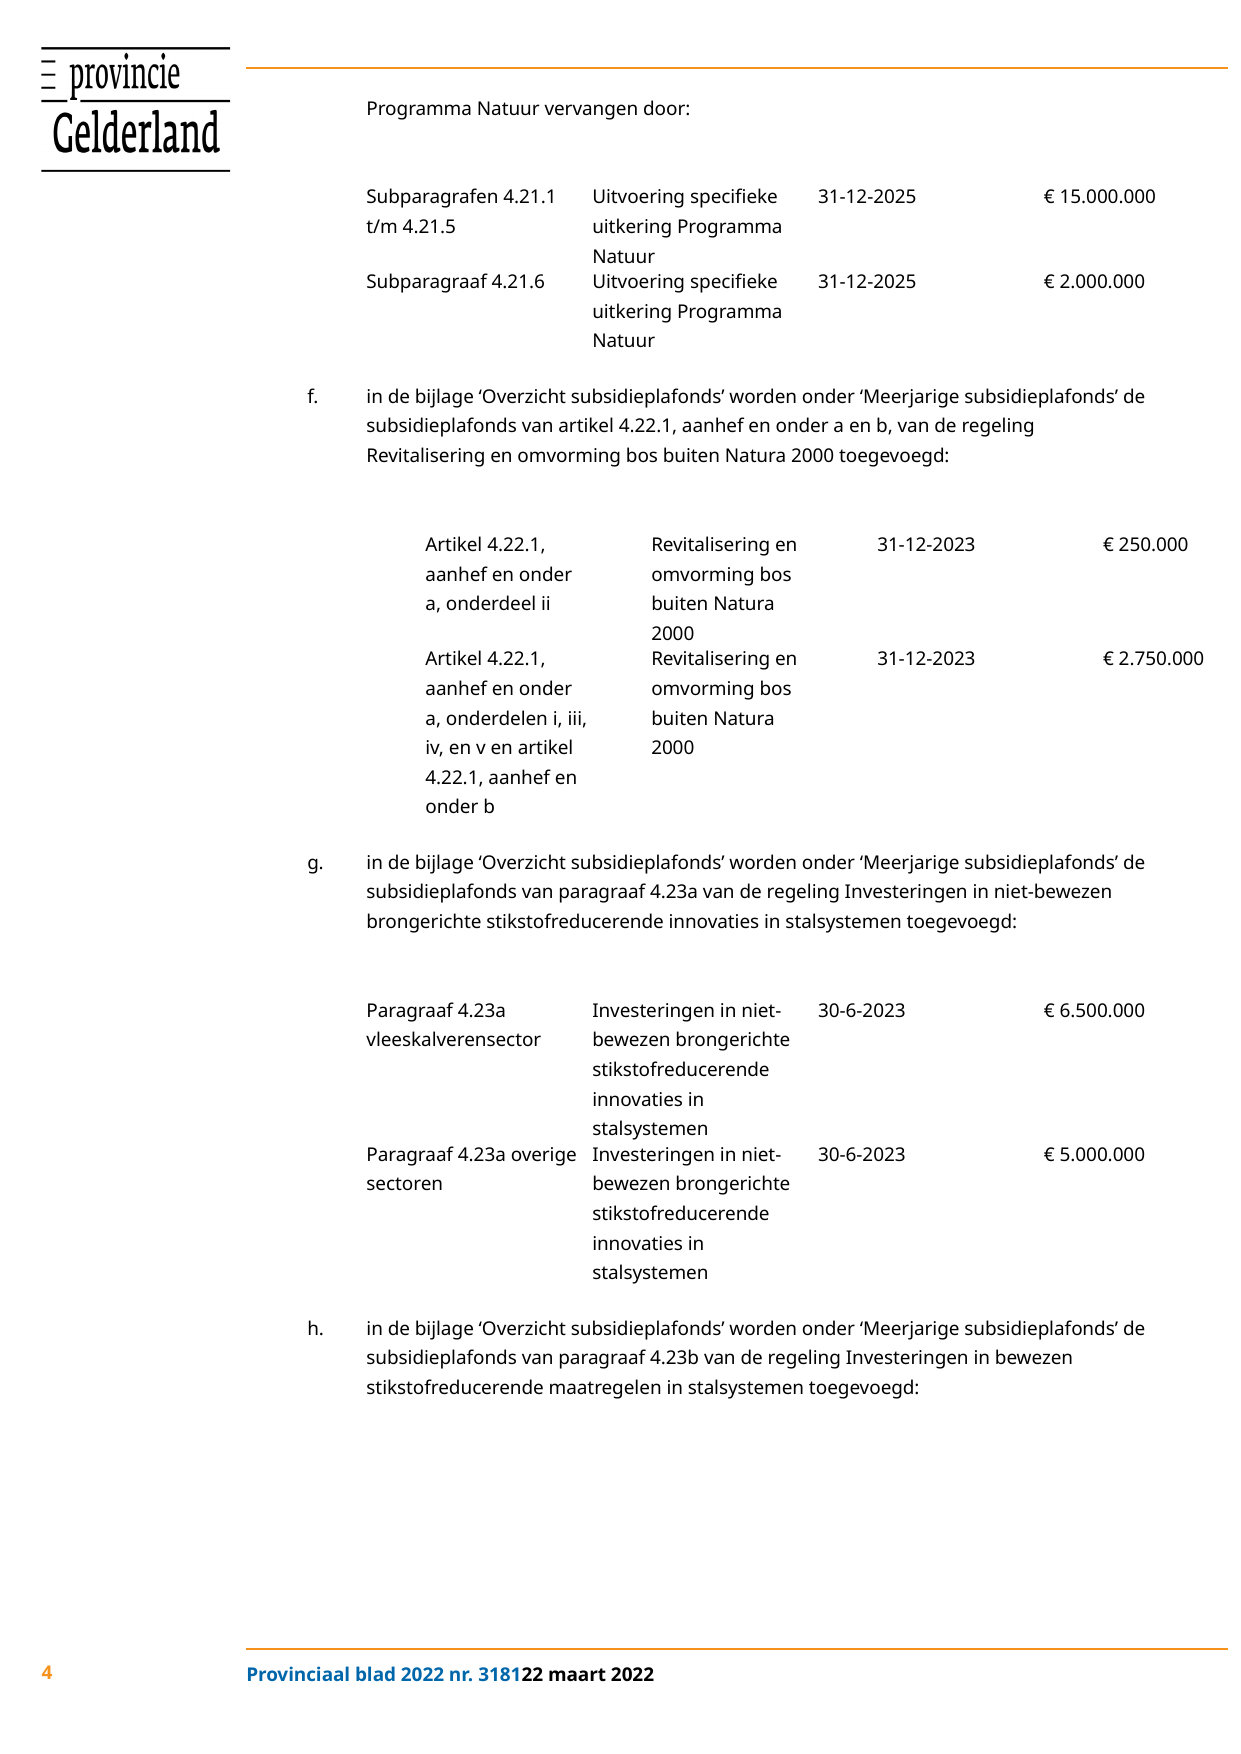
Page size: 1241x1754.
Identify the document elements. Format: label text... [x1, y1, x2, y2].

picture [41, 47, 231, 172]
table_cell Investeringen in niet-bewezen brongerichte stikstofreducerende innovaties in stalsystemen [592, 1141, 818, 1285]
table_header Subparagrafen 4.21.1 t/m 4.21.5 [366, 184, 592, 268]
table_cell € 5.000.000 [1044, 1141, 1240, 1285]
table_header Artikel 4.22.1, aanhef en onder a, onderdeel ii [366, 531, 592, 646]
table_header 31-12-2025 [818, 184, 1044, 268]
table_cell Subparagraaf 4.21.6 [366, 269, 592, 353]
table_header Paragraaf 4.23a vleeskalverensector [366, 997, 592, 1141]
list in de bijlage ‘Overzicht subsidieplafonds’ worden onder ‘Meerjarige subsidieplafonds’ de subsidieplafonds van paragraaf 4.23a van de regeling Investeringen in niet-bewezen brongerichte stikstofreducerende innovaties in stalsystemen toegevoegd: [307, 849, 1152, 934]
list in de bijlage ‘Overzicht subsidieplafonds’ worden onder ‘Meerjarige subsidieplafonds’ de subsidieplafonds van paragraaf 4.23b van de regeling Investeringen in bewezen stikstofreducerende maatregelen in stalsystemen toegevoegd: [307, 1315, 1152, 1400]
table_header Investeringen in niet-bewezen brongerichte stikstofreducerende innovaties in stalsystemen [592, 997, 818, 1141]
table_header Uitvoering specifieke uitkering Programma Natuur [592, 184, 818, 268]
table_cell Revitalisering en omvorming bos buiten Natura 2000 [592, 646, 818, 819]
table_header € 6.500.000 [1044, 997, 1240, 1141]
table_header 30-6-2023 [818, 997, 1044, 1141]
table_header € 250.000 [1044, 531, 1240, 646]
table_cell 31-12-2023 [818, 646, 1044, 819]
table_header Revitalisering en omvorming bos buiten Natura 2000 [592, 531, 818, 646]
table_cell Paragraaf 4.23a overige sectoren [366, 1141, 592, 1285]
table_cell € 2.000.000 [1044, 269, 1240, 353]
table_cell Artikel 4.22.1, aanhef en onder a, onderdelen i, iii, iv, en v en artikel 4.22.1, aanhef en onder b [366, 646, 592, 819]
table_cell 31-12-2025 [818, 269, 1044, 353]
table_cell Uitvoering specifieke uitkering Programma Natuur [592, 269, 818, 353]
table_header 31-12-2023 [818, 531, 1044, 646]
table_cell € 2.750.000 [1044, 646, 1240, 819]
table_cell 30-6-2023 [818, 1141, 1044, 1285]
list Programma Natuur vervangen door: [307, 95, 1152, 121]
list in de bijlage ‘Overzicht subsidieplafonds’ worden onder ‘Meerjarige subsidieplafonds’ de subsidieplafonds van artikel 4.22.1, aanhef en onder a en b, van de regeling Revitalisering en omvorming bos buiten Natura 2000 toegevoegd: [307, 383, 1152, 468]
table_header € 15.000.000 [1044, 184, 1240, 268]
